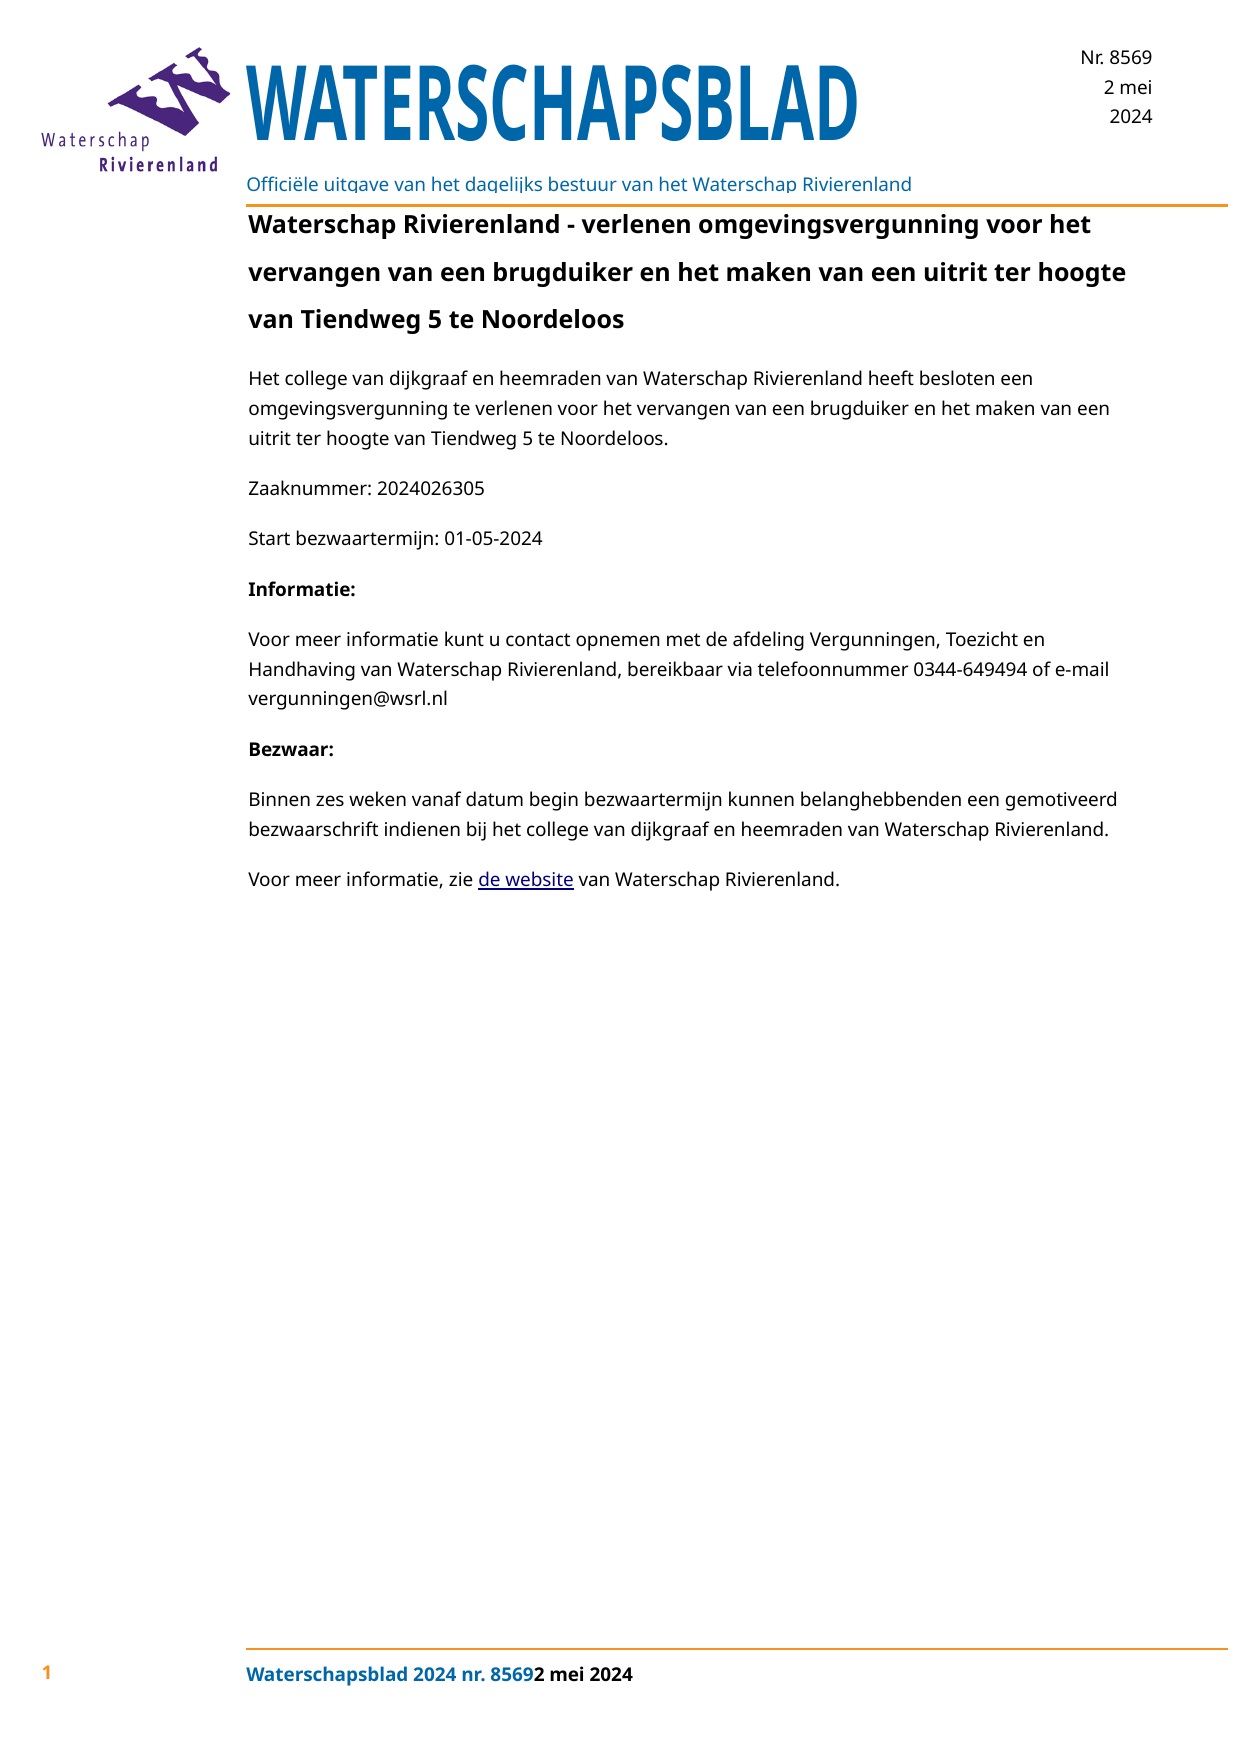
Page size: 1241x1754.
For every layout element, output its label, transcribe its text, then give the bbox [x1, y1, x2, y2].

text Het college van dijkgraaf en heemraden van Waterschap Rivierenland heeft besloten een omgevingsvergunning te verlenen voor het vervangen van een brugduiker en het maken van een uitrit ter hoogte van Tiendweg 5 te Noordeloos. [248, 366, 1152, 450]
text Waterschap Rivierenland - verlenen omgevingsvergunning voor het vervangen van een brugduiker en het maken van een uitrit ter hoogte van Tiendweg 5 te Noordeloos [248, 207, 1152, 336]
text Voor meer informatie, zie de website van Waterschap Rivierenland. [248, 866, 1152, 892]
text Zaaknummer: 2024026305 [248, 475, 1152, 501]
picture [41, 47, 231, 172]
text Start bezwaartermijn: 01-05-2024 [248, 526, 1152, 551]
text Voor meer informatie kunt u contact opnemen met de afdeling Vergunningen, Toezicht en Handhaving van Waterschap Rivierenland, bereikbaar via telefoonnummer 0344-649494 of e-mail vergunningen@wsrl.nl [248, 626, 1152, 711]
text Informatie: [248, 576, 1152, 602]
text Binnen zes weken vanaf datum begin bezwaartermijn kunnen belanghebbenden een gemotiveerd bezwaarschrift indienen bij het college van dijkgraaf en heemraden van Waterschap Rivierenland. [248, 786, 1152, 842]
text Bezwaar: [248, 736, 1152, 762]
